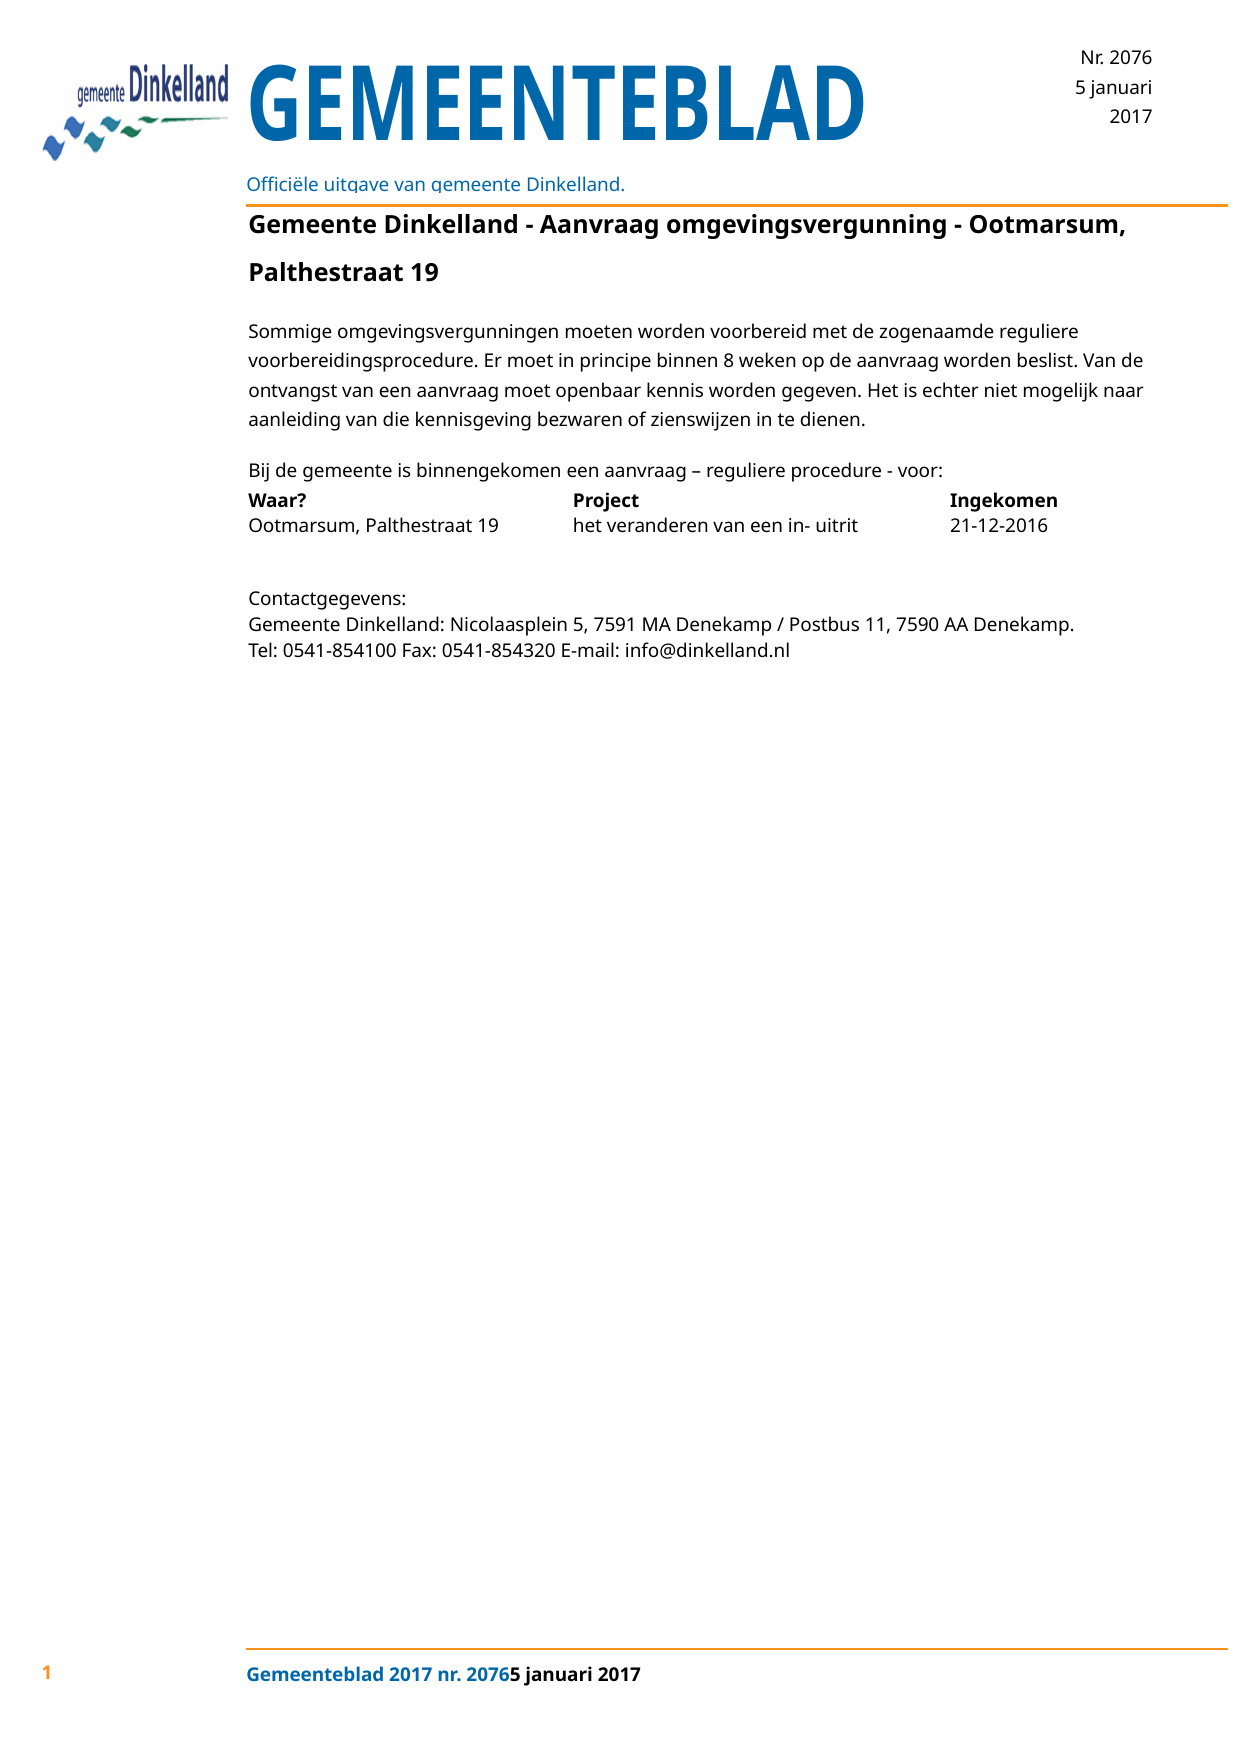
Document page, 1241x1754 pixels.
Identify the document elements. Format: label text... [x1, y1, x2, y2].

text Gemeente Dinkelland - Aanvraag omgevingsvergunning - Ootmarsum, Palthestraat 19 [248, 207, 1152, 288]
text Contactgegevens: [248, 585, 1152, 611]
text Gemeente Dinkelland: Nicolaasplein 5, 7591 MA Denekamp / Postbus 11, 7590 AA Denekamp. [248, 611, 1152, 637]
text Tel: 0541-854100 Fax: 0541-854320 E-mail: info@dinkelland.nl [248, 637, 1152, 663]
table_cell Ootmarsum, Palthestraat 19 [248, 513, 573, 538]
table_header Project [573, 487, 950, 512]
table_cell 21-12-2016 [950, 513, 1152, 538]
text Bij de gemeente is binnengekomen een aanvraag – reguliere procedure - voor: [248, 457, 1152, 483]
picture [41, 47, 231, 172]
table_header Ingekomen [950, 487, 1152, 512]
table_cell het veranderen van een in- uitrit [573, 513, 950, 538]
table_header Waar? [248, 487, 573, 512]
text Sommige omgevingsvergunningen moeten worden voorbereid met de zogenaamde reguliere voorbereidingsprocedure. Er moet in principe binnen 8 weken op de aanvraag worden beslist. Van de ontvangst van een aanvraag moet openbaar kennis worden gegeven. Het is echter niet mogelijk naar aanleiding van die kennisgeving bezwaren of zienswijzen in te dienen. [248, 318, 1152, 432]
